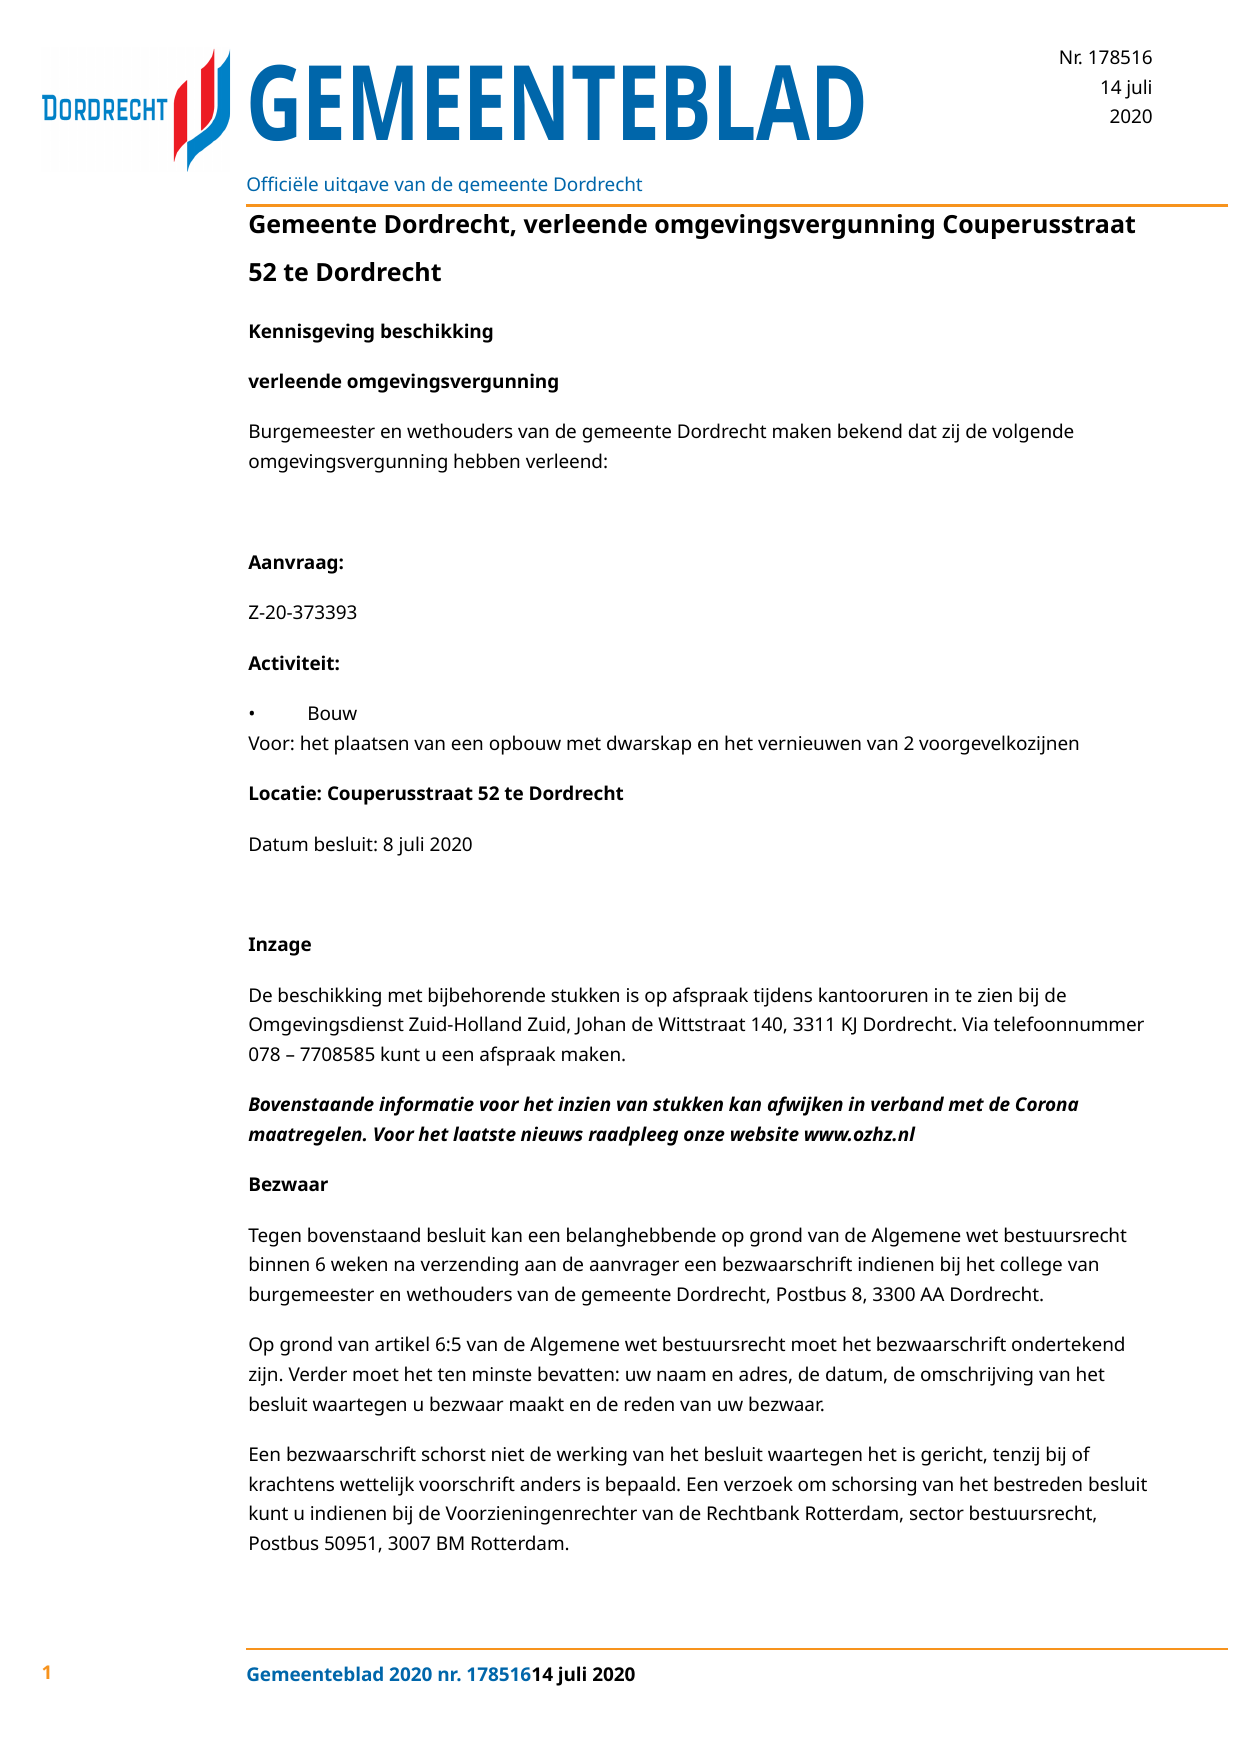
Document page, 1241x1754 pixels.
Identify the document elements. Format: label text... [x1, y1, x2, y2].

text Bovenstaande informatie voor het inzien van stukken kan afwijken in verband met de Corona maatregelen. Voor het laatste nieuws raadpleeg onze website www.ozhz.nl [248, 1092, 1152, 1147]
text Datum besluit: 8 juli 2020 [248, 831, 1152, 857]
text Op grond van artikel 6:5 van de Algemene wet bestuursrecht moet het bezwaarschrift ondertekend zijn. Verder moet het ten minste bevatten: uw naam en adres, de datum, de omschrijving van het besluit waartegen u bezwaar maakt en de reden van uw bezwaar. [248, 1332, 1152, 1417]
text Locatie: Couperusstraat 52 te Dordrecht [248, 780, 1152, 806]
text Burgemeester en wethouders van de gemeente Dordrecht maken bekend dat zij de volgende omgevingsvergunning hebben verleend: [248, 419, 1152, 474]
text verleende omgevingsvergunning [248, 368, 1152, 394]
text Aanvraag: [248, 549, 1152, 575]
text Voor: het plaatsen van een opbouw met dwarskap en het vernieuwen van 2 voorgevelkozijnen [248, 730, 1152, 756]
text Z-20-373393 [248, 599, 1152, 625]
text Gemeente Dordrecht, verleende omgevingsvergunning Couperusstraat 52 te Dordrecht [248, 207, 1152, 288]
picture [41, 47, 231, 172]
list Bouw [248, 700, 1152, 726]
text De beschikking met bijbehorende stukken is op afspraak tijdens kantooruren in te zien bij de Omgevingsdienst Zuid-Holland Zuid, Johan de Wittstraat 140, 3311 KJ Dordrecht. Via telefoonnummer 078 – 7708585 kunt u een afspraak maken. [248, 982, 1152, 1067]
text Kennisgeving beschikking [248, 318, 1152, 344]
text Tegen bovenstaand besluit kan een belanghebbende op grond van de Algemene wet bestuursrecht binnen 6 weken na verzending aan de aanvrager een bezwaarschrift indienen bij het college van burgemeester en wethouders van de gemeente Dordrecht, Postbus 8, 3300 AA Dordrecht. [248, 1222, 1152, 1307]
text Een bezwaarschrift schorst niet de werking van het besluit waartegen het is gericht, tenzij bij of krachtens wettelijk voorschrift anders is bepaald. Een verzoek om schorsing van het bestreden besluit kunt u indienen bij de Voorzieningenrechter van de Rechtbank Rotterdam, sector bestuursrecht, Postbus 50951, 3007 BM Rotterdam. [248, 1441, 1152, 1556]
text Inzage [248, 932, 1152, 957]
text Bezwaar [248, 1172, 1152, 1197]
text Activiteit: [248, 650, 1152, 676]
